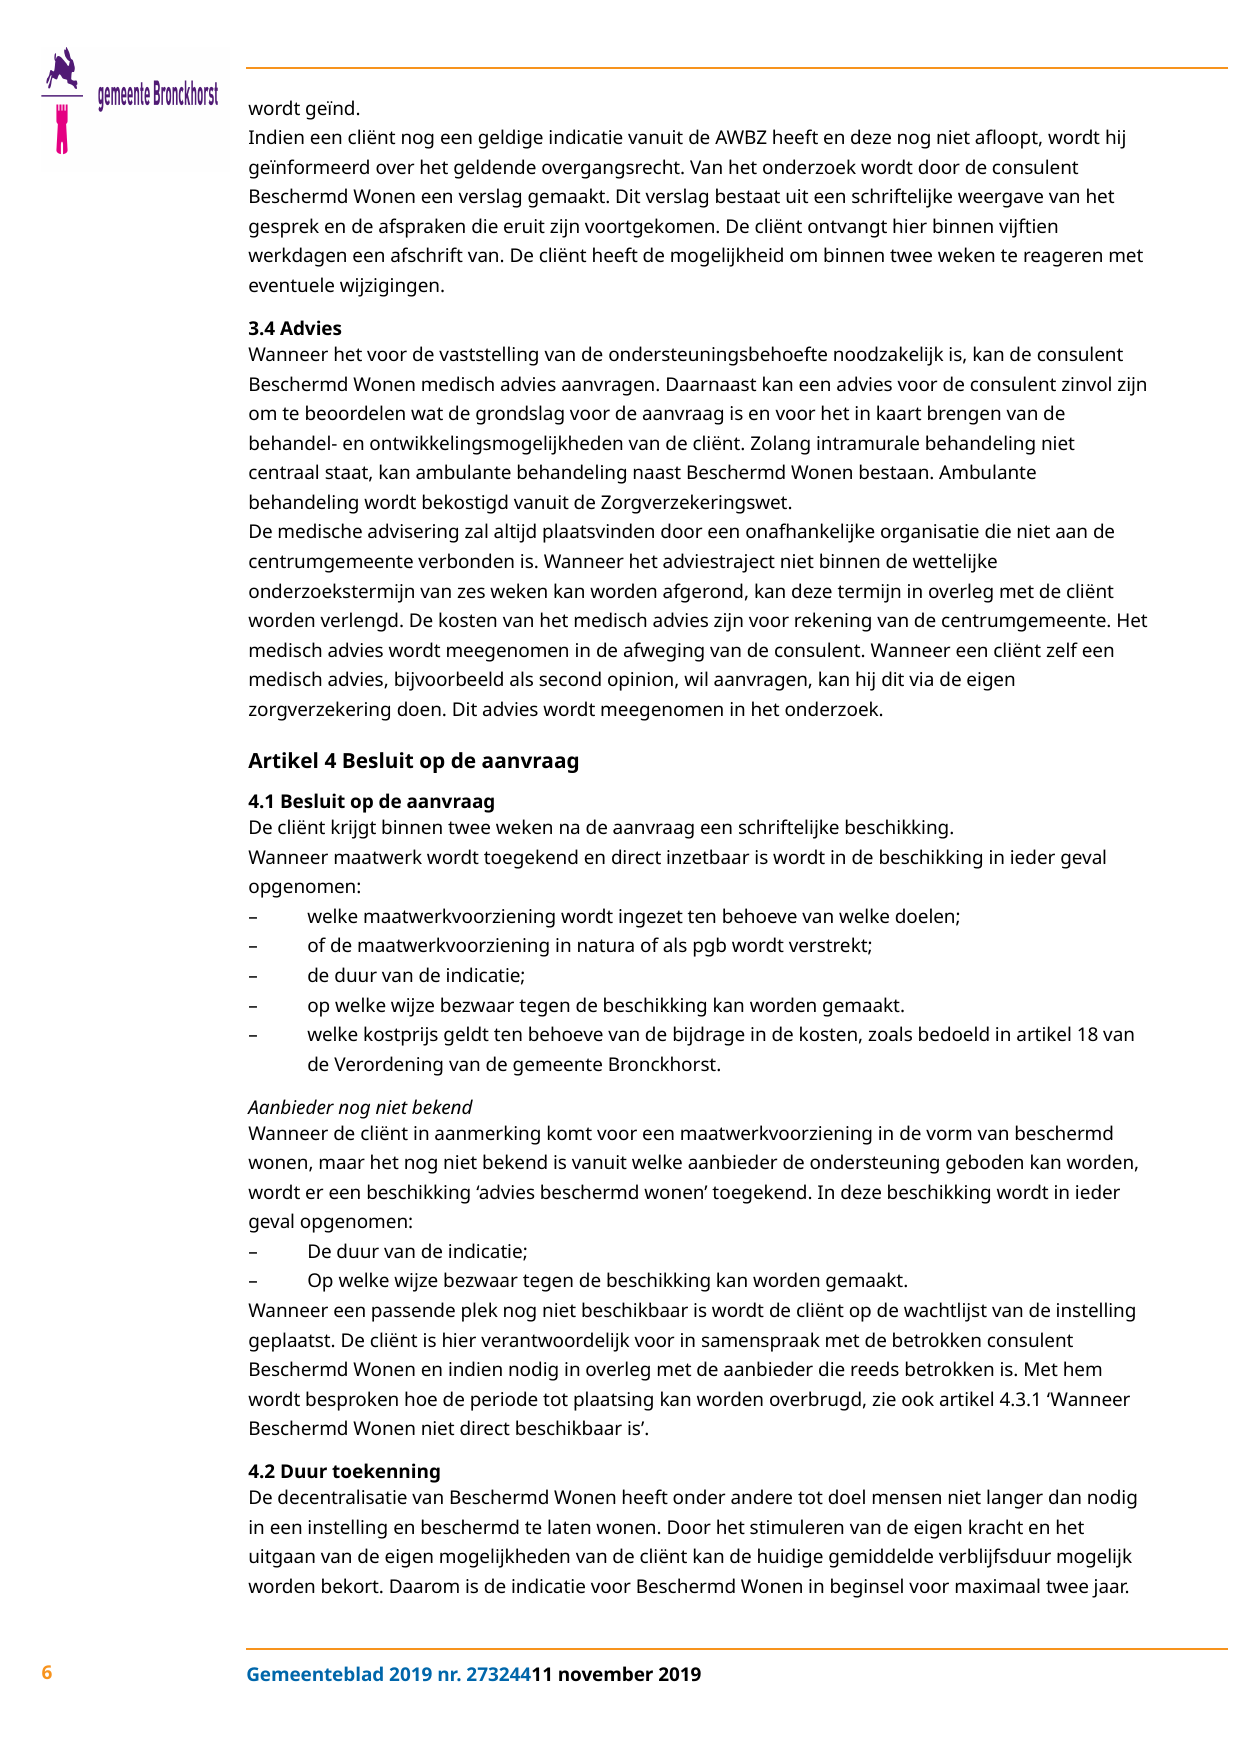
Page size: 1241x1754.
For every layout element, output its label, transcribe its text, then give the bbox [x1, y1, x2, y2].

text 4.1 Besluit op de aanvraag [248, 788, 1152, 814]
text 3.4 Advies [248, 315, 1152, 341]
text Artikel 4 Besluit op de aanvraag [248, 747, 1152, 775]
text Indien een cliënt nog een geldige indicatie vanuit de AWBZ heeft en deze nog niet afloopt, wordt hij geïnformeerd over het geldende overgangsrecht. Van het onderzoek wordt door de consulent Beschermd Wonen een verslag gemaakt. Dit verslag bestaat uit een schriftelijke weergave van het gesprek en de afspraken die eruit zijn voortgekomen. De cliënt ontvangt hier binnen vijftien werkdagen een afschrift van. De cliënt heeft de mogelijkheid om binnen twee weken te reageren met eventuele wijzigingen. [248, 124, 1152, 298]
text Wanneer maatwerk wordt toegekend en direct inzetbaar is wordt in de beschikking in ieder geval opgenomen: [248, 844, 1152, 899]
text Wanneer het voor de vaststelling van de ondersteuningsbehoefte noodzakelijk is, kan de consulent Beschermd Wonen medisch advies aanvragen. Daarnaast kan een advies voor de consulent zinvol zijn om te beoordelen wat de grondslag voor de aanvraag is en voor het in kaart brengen van de behandel- en ontwikkelingsmogelijkheden van de cliënt. Zolang intramurale behandeling niet centraal staat, kan ambulante behandeling naast Beschermd Wonen bestaan. Ambulante behandeling wordt bekostigd vanuit de Zorgverzekeringswet. [248, 341, 1152, 515]
list welke maatwerkvoorziening wordt ingezet ten behoeve van welke doelen; [248, 903, 1152, 929]
list op welke wijze bezwaar tegen de beschikking kan worden gemaakt. [248, 992, 1152, 1017]
text De cliënt krijgt binnen twee weken na de aanvraag een schriftelijke beschikking. [248, 814, 1152, 840]
text De decentralisatie van Beschermd Wonen heeft onder andere tot doel mensen niet langer dan nodig in een instelling en beschermd te laten wonen. Door het stimuleren van de eigen kracht en het uitgaan van de eigen mogelijkheden van de cliënt kan de huidige gemiddelde verblijfsduur mogelijk worden bekort. Daarom is de indicatie voor Beschermd Wonen in beginsel voor maximaal twee jaar. [248, 1484, 1152, 1599]
text Wanneer de cliënt in aanmerking komt voor een maatwerkvoorziening in de vorm van beschermd wonen, maar het nog niet bekend is vanuit welke aanbieder de ondersteuning geboden kan worden, wordt er een beschikking ‘advies beschermd wonen’ toegekend. In deze beschikking wordt in ieder geval opgenomen: [248, 1120, 1152, 1234]
list of de maatwerkvoorziening in natura of als pgb wordt verstrekt; [248, 933, 1152, 958]
list Op welke wijze bezwaar tegen de beschikking kan worden gemaakt. [248, 1268, 1152, 1293]
text Aanbieder nog niet bekend [248, 1094, 1152, 1120]
text 4.2 Duur toekenning [248, 1459, 1152, 1484]
picture [41, 47, 231, 172]
list welke kostprijs geldt ten behoeve van de bijdrage in de kosten, zoals bedoeld in artikel 18 van de Verordening van de gemeente Bronckhorst. [248, 1021, 1152, 1077]
text De medische advisering zal altijd plaatsvinden door een onafhankelijke organisatie die niet aan de centrumgemeente verbonden is. Wanneer het adviestraject niet binnen de wettelijke onderzoekstermijn van zes weken kan worden afgerond, kan deze termijn in overleg met de cliënt worden verlengd. De kosten van het medisch advies zijn voor rekening van de centrumgemeente. Het medisch advies wordt meegenomen in de afweging van de consulent. Wanneer een cliënt zelf een medisch advies, bijvoorbeeld als second opinion, wil aanvragen, kan hij dit via de eigen zorgverzekering doen. Dit advies wordt meegenomen in het onderzoek. [248, 519, 1152, 722]
list De duur van de indicatie; [248, 1238, 1152, 1264]
text wordt geïnd. [248, 95, 1152, 121]
list de duur van de indicatie; [248, 962, 1152, 988]
text Wanneer een passende plek nog niet beschikbaar is wordt de cliënt op de wachtlijst van de instelling geplaatst. De cliënt is hier verantwoordelijk voor in samenspraak met de betrokken consulent Beschermd Wonen en indien nodig in overleg met de aanbieder die reeds betrokken is. Met hem wordt besproken hoe de periode tot plaatsing kan worden overbrugd, zie ook artikel 4.3.1 ‘Wanneer Beschermd Wonen niet direct beschikbaar is’. [248, 1297, 1152, 1441]
